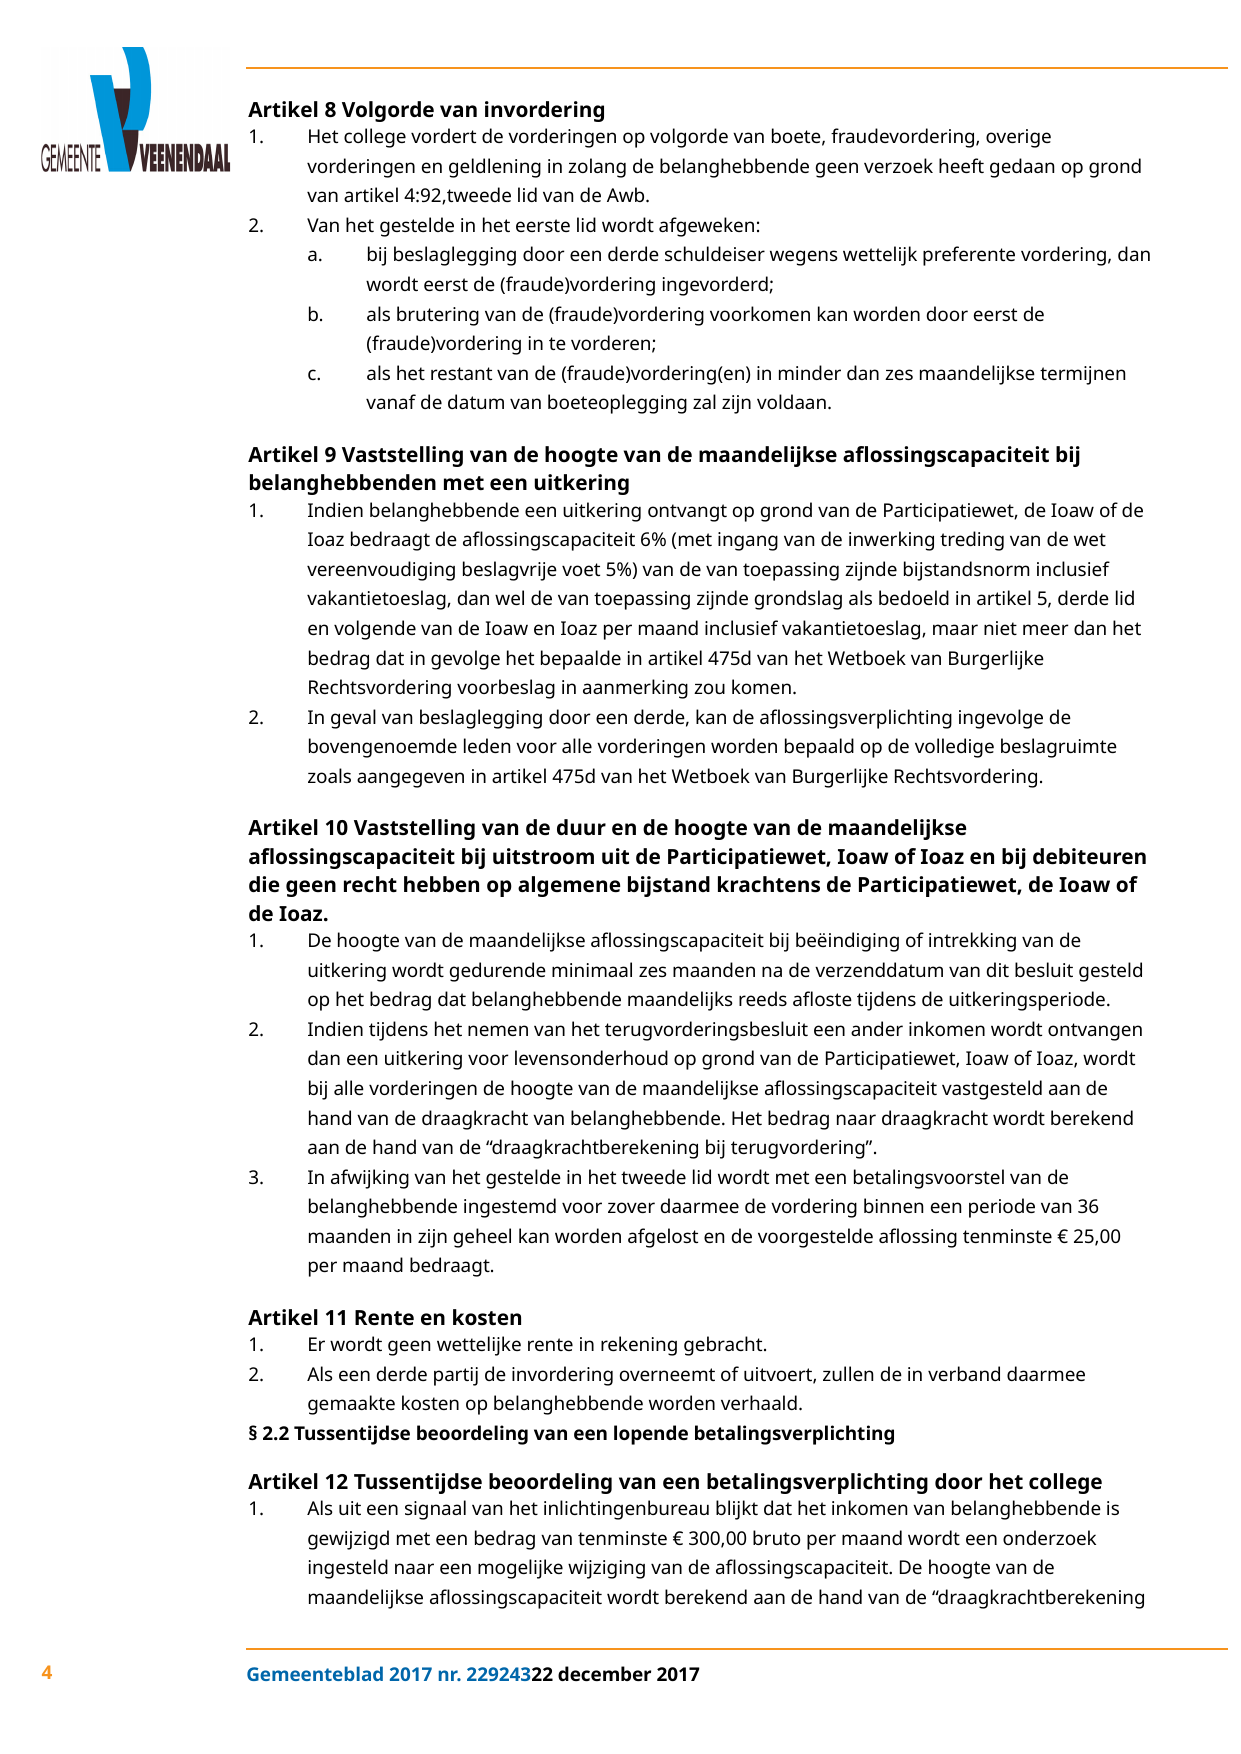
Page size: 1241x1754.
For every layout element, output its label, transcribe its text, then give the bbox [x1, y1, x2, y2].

list Het college vordert de vorderingen op volgorde van boete, fraudevordering, overige vorderingen en geldlening in zolang de belanghebbende geen verzoek heeft gedaan op grond van artikel 4:92,tweede lid van de Awb. [248, 123, 1152, 208]
text Artikel 10 Vaststelling van de duur en de hoogte van de maandelijkse aflossingscapaciteit bij uitstroom uit de Participatiewet, Ioaw of Ioaz en bij debiteuren die geen recht hebben op algemene bijstand krachtens de Participatiewet, de Ioaw of de Ioaz. [248, 813, 1152, 927]
list bij beslaglegging door een derde schuldeiser wegens wettelijk preferente vordering, dan wordt eerst de (fraude)vordering ingevorderd; [307, 242, 1152, 297]
list Indien tijdens het nemen van het terugvorderingsbesluit een ander inkomen wordt ontvangen dan een uitkering voor levensonderhoud op grond van de Participatiewet, Ioaw of Ioaz, wordt bij alle vorderingen de hoogte van de maandelijkse aflossingscapaciteit vastgesteld aan de hand van de draagkracht van belanghebbende. Het bedrag naar draagkracht wordt berekend aan de hand van de “draagkrachtberekening bij terugvordering”. [248, 1016, 1152, 1160]
list als brutering van de (fraude)vordering voorkomen kan worden door eerst de (fraude)vordering in te vorderen; [307, 301, 1152, 356]
list Als uit een signaal van het inlichtingenbureau blijkt dat het inkomen van belanghebbende is gewijzigd met een bedrag van tenminste € 300,00 bruto per maand wordt een onderzoek ingesteld naar een mogelijke wijziging van de aflossingscapaciteit. De hoogte van de maandelijkse aflossingscapaciteit wordt berekend aan de hand van de “draagkrachtberekening [248, 1495, 1152, 1610]
list In afwijking van het gestelde in het tweede lid wordt met een betalingsvoorstel van de belanghebbende ingestemd voor zover daarmee de vordering binnen een periode van 36 maanden in zijn geheel kan worden afgelost en de voorgestelde aflossing tenminste € 25,00 per maand bedraagt. [248, 1164, 1152, 1278]
list Er wordt geen wettelijke rente in rekening gebracht. [248, 1331, 1152, 1357]
text Artikel 9 Vaststelling van de hoogte van de maandelijkse aflossingscapaciteit bij belanghebbenden met een uitkering [248, 440, 1152, 497]
list Als een derde partij de invordering overneemt of uitvoert, zullen de in verband daarmee gemaakte kosten op belanghebbende worden verhaald. [248, 1361, 1152, 1416]
list De hoogte van de maandelijkse aflossingscapaciteit bij beëindiging of intrekking van de uitkering wordt gedurende minimaal zes maanden na de verzenddatum van dit besluit gesteld op het bedrag dat belanghebbende maandelijks reeds afloste tijdens de uitkeringsperiode. [248, 927, 1152, 1012]
picture [123, 47, 231, 172]
list Van het gestelde in het eerste lid wordt afgeweken: [248, 212, 1152, 238]
list als het restant van de (fraude)vordering(en) in minder dan zes maandelijkse termijnen vanaf de datum van boeteoplegging zal zijn voldaan. [307, 360, 1152, 415]
text § 2.2 Tussentijdse beoordeling van een lopende betalingsverplichting [248, 1420, 1152, 1446]
text Artikel 11 Rente en kosten [248, 1303, 1152, 1331]
list Indien belanghebbende een uitkering ontvangt op grond van de Participatiewet, de Ioaw of de Ioaz bedraagt de aflossingscapaciteit 6% (met ingang van de inwerking treding van de wet vereenvoudiging beslagvrije voet 5%) van de van toepassing zijnde bijstandsnorm inclusief vakantietoeslag, dan wel de van toepassing zijnde grondslag als bedoeld in artikel 5, derde lid en volgende van de Ioaw en Ioaz per maand inclusief vakantietoeslag, maar niet meer dan het bedrag dat in gevolge het bepaalde in artikel 475d van het Wetboek van Burgerlijke Rechtsvordering voorbeslag in aanmerking zou komen. [248, 497, 1152, 700]
picture [41, 47, 130, 172]
list In geval van beslaglegging door een derde, kan de aflossingsverplichting ingevolge de bovengenoemde leden voor alle vorderingen worden bepaald op de volledige beslagruimte zoals aangegeven in artikel 475d van het Wetboek van Burgerlijke Rechtsvordering. [248, 704, 1152, 789]
text Artikel 8 Volgorde van invordering [248, 95, 1152, 123]
text Artikel 12 Tussentijdse beoordeling van een betalingsverplichting door het college [248, 1467, 1152, 1495]
